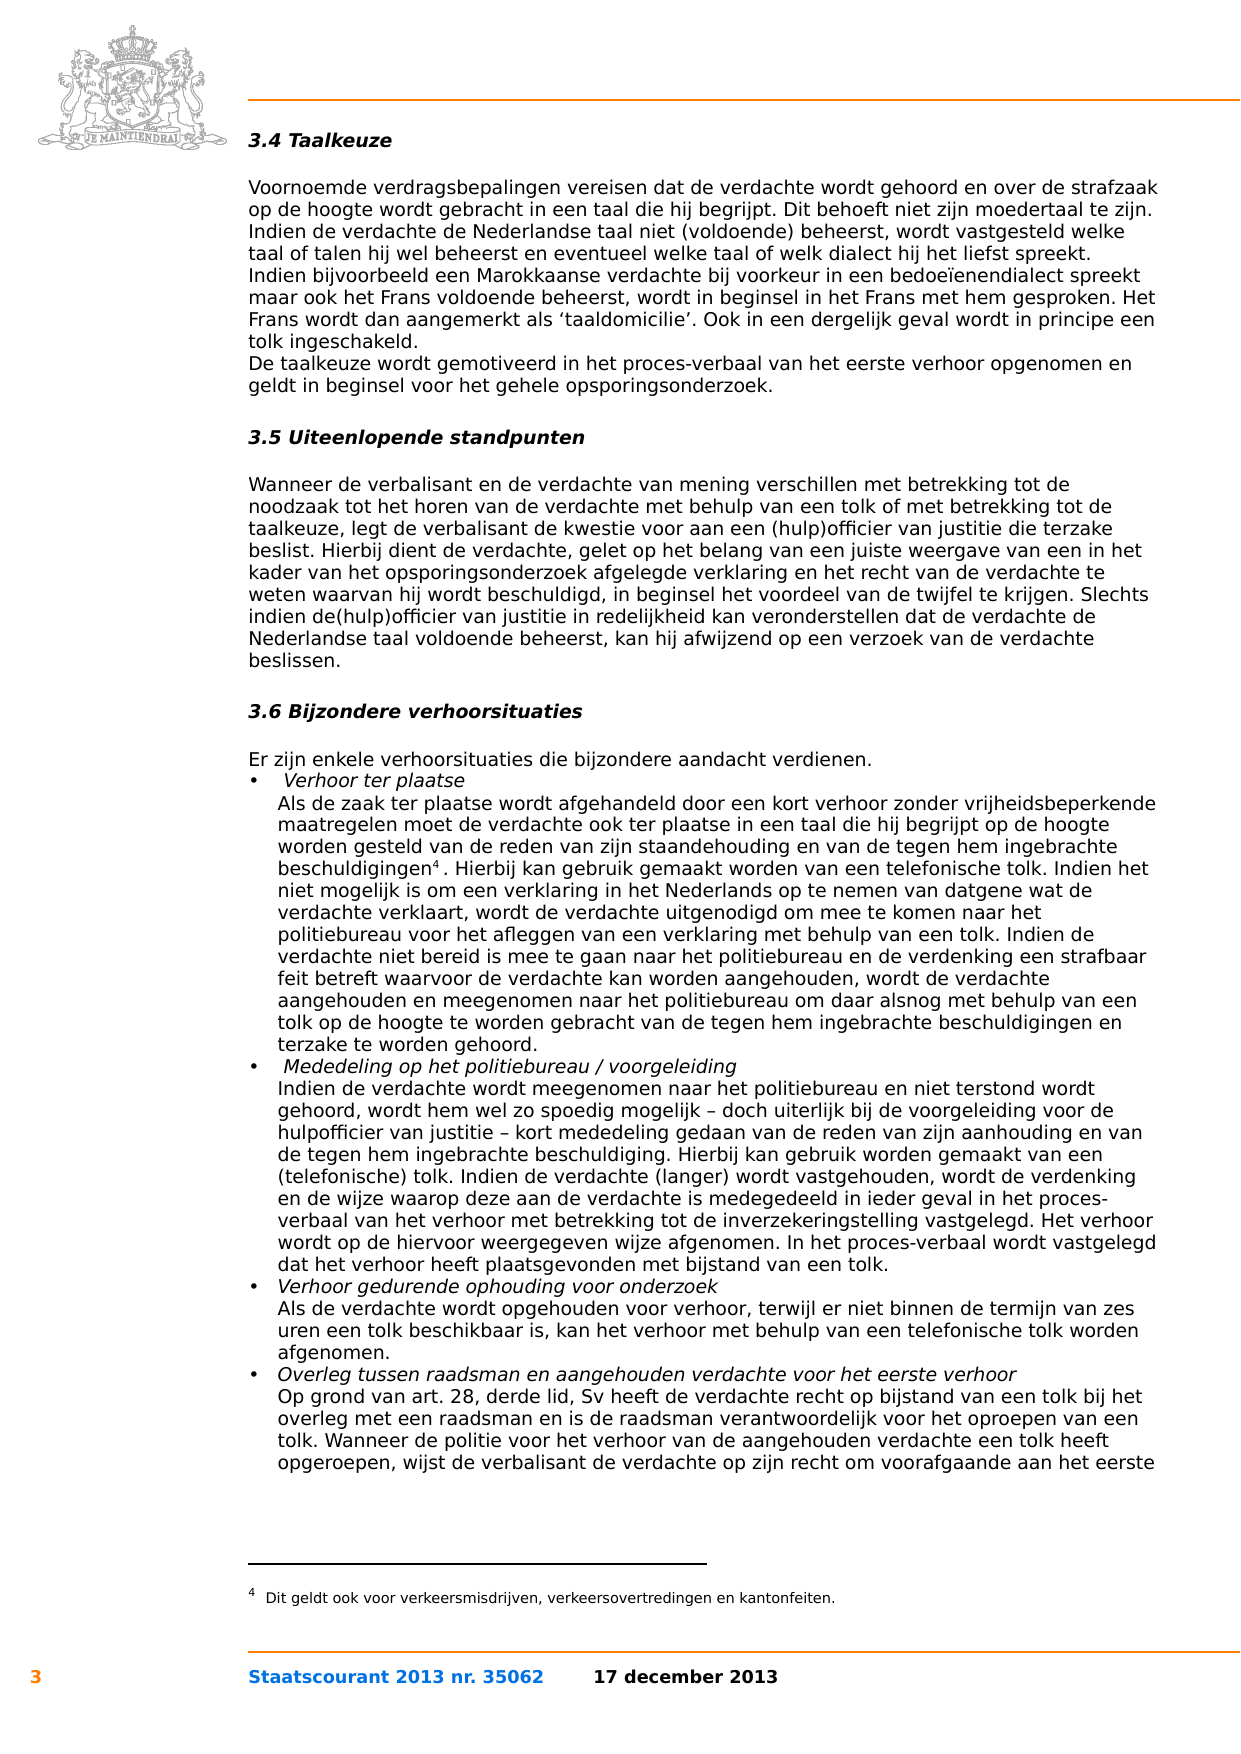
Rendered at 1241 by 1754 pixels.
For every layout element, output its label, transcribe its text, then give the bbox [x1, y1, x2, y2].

text Indien bijvoorbeeld een Marokkaanse verdachte bij voorkeur in een bedoeïenendialect spreekt maar ook het Frans voldoende beheerst, wordt in beginsel in het Frans met hem gesproken. Het Frans wordt dan aangemerkt als ‘taaldomicilie’. Ook in een dergelijk geval wordt in principe een tolk ingeschakeld. [248, 265, 1163, 353]
subtitle 3.5 Uiteenlopende standpunten [248, 427, 1163, 449]
text Indien de verdachte wordt meegenomen naar het politiebureau en niet terstond wordt gehoord, wordt hem wel zo spoedig mogelijk – doch uiterlijk bij de voorgeleiding voor de hulpofficier van justitie – kort mededeling gedaan van de reden van zijn aanhouding en van de tegen hem ingebrachte beschuldiging. Hierbij kan gebruik worden gemaakt van een (telefonische) tolk. Indien de verdachte (langer) wordt vastgehouden, wordt de verdenking en de wijze waarop deze aan de verdachte is medegedeeld in ieder geval in het proces-verbaal van het verhoor met betrekking tot de inverzekeringstelling vastgelegd. Het verhoor wordt op de hiervoor weergegeven wijze afgenomen. In het proces-verbaal wordt vastgelegd dat het verhoor heeft plaatsgevonden met bijstand van een tolk. [277, 1078, 1163, 1276]
text Als de verdachte wordt opgehouden voor verhoor, terwijl er niet binnen de termijn van zes uren een tolk beschikbaar is, kan het verhoor met behulp van een telefonische tolk worden afgenomen. [277, 1298, 1163, 1364]
text Wanneer de verbalisant en de verdachte van mening verschillen met betrekking tot de noodzaak tot het horen van de verdachte met behulp van een tolk of met betrekking tot de taalkeuze, legt de verbalisant de kwestie voor aan een (hulp)officier van justitie die terzake beslist. Hierbij dient de verdachte, gelet op het belang van een juiste weergave van een in het kader van het opsporingsonderzoek afgelegde verklaring en het recht van de verdachte te weten waarvan hij wordt beschuldigd, in beginsel het voordeel van de twijfel te krijgen. Slechts indien de(hulp)officier van justitie in redelijkheid kan veronderstellen dat de verdachte de Nederlandse taal voldoende beheerst, kan hij afwijzend op een verzoek van de verdachte beslissen. [248, 474, 1163, 671]
text Op grond van art. 28, derde lid, Sv heeft de verdachte recht op bijstand van een tolk bij het overleg met een raadsman en is de raadsman verantwoordelijk voor het oproepen van een tolk. Wanneer de politie voor het verhoor van de aangehouden verdachte een tolk heeft opgeroepen, wijst de verbalisant de verdachte op zijn recht om voorafgaande aan het eerste [277, 1386, 1163, 1496]
text • Overleg tussen raadsman en aangehouden verdachte voor het eerste verhoor [248, 1364, 1163, 1386]
text De taalkeuze wordt gemotiveerd in het proces-verbaal van het eerste verhoor opgenomen en geldt in beginsel voor het gehele opsporingsonderzoek. [248, 353, 1163, 397]
subtitle 3.4 Taalkeuze [248, 130, 1163, 152]
text • Verhoor gedurende ophouding voor onderzoek [248, 1276, 1163, 1298]
text Dit geldt ook voor verkeersmisdrijven, verkeersovertredingen en kantonfeiten. [248, 1586, 1163, 1608]
picture [38, 25, 227, 150]
text Als de zaak ter plaatse wordt afgehandeld door een kort verhoor zonder vrijheidsbeperkende maatregelen moet de verdachte ook ter plaatse in een taal die hij begrijpt op de hoogte worden gesteld van de reden van zijn staandehouding en van de tegen hem ingebrachte beschuldigingen. Hierbij kan gebruik gemaakt worden van een telefonische tolk. Indien het niet mogelijk is om een verklaring in het Nederlands op te nemen van datgene wat de verdachte verklaart, wordt de verdachte uitgenodigd om mee te komen naar het politiebureau voor het afleggen van een verklaring met behulp van een tolk. Indien de verdachte niet bereid is mee te gaan naar het politiebureau en de verdenking een strafbaar feit betreft waarvoor de verdachte kan worden aangehouden, wordt de verdachte aangehouden en meegenomen naar het politiebureau om daar alsnog met behulp van een tolk op de hoogte te worden gebracht van de tegen hem ingebrachte beschuldigingen en terzake te worden gehoord. [277, 792, 1163, 1056]
text Er zijn enkele verhoorsituaties die bijzondere aandacht verdienen. [248, 748, 1163, 770]
text Voornoemde verdragsbepalingen vereisen dat de verdachte wordt gehoord en over de strafzaak op de hoogte wordt gebracht in een taal die hij begrijpt. Dit behoeft niet zijn moedertaal te zijn. Indien de verdachte de Nederlandse taal niet (voldoende) beheerst, wordt vastgesteld welke taal of talen hij wel beheerst en eventueel welke taal of welk dialect hij het liefst spreekt. [248, 177, 1163, 265]
subtitle 3.6 Bijzondere verhoorsituaties [248, 701, 1163, 723]
text • Mededeling op het politiebureau / voorgeleiding [248, 1056, 1163, 1078]
text • Verhoor ter plaatse [248, 770, 1163, 792]
